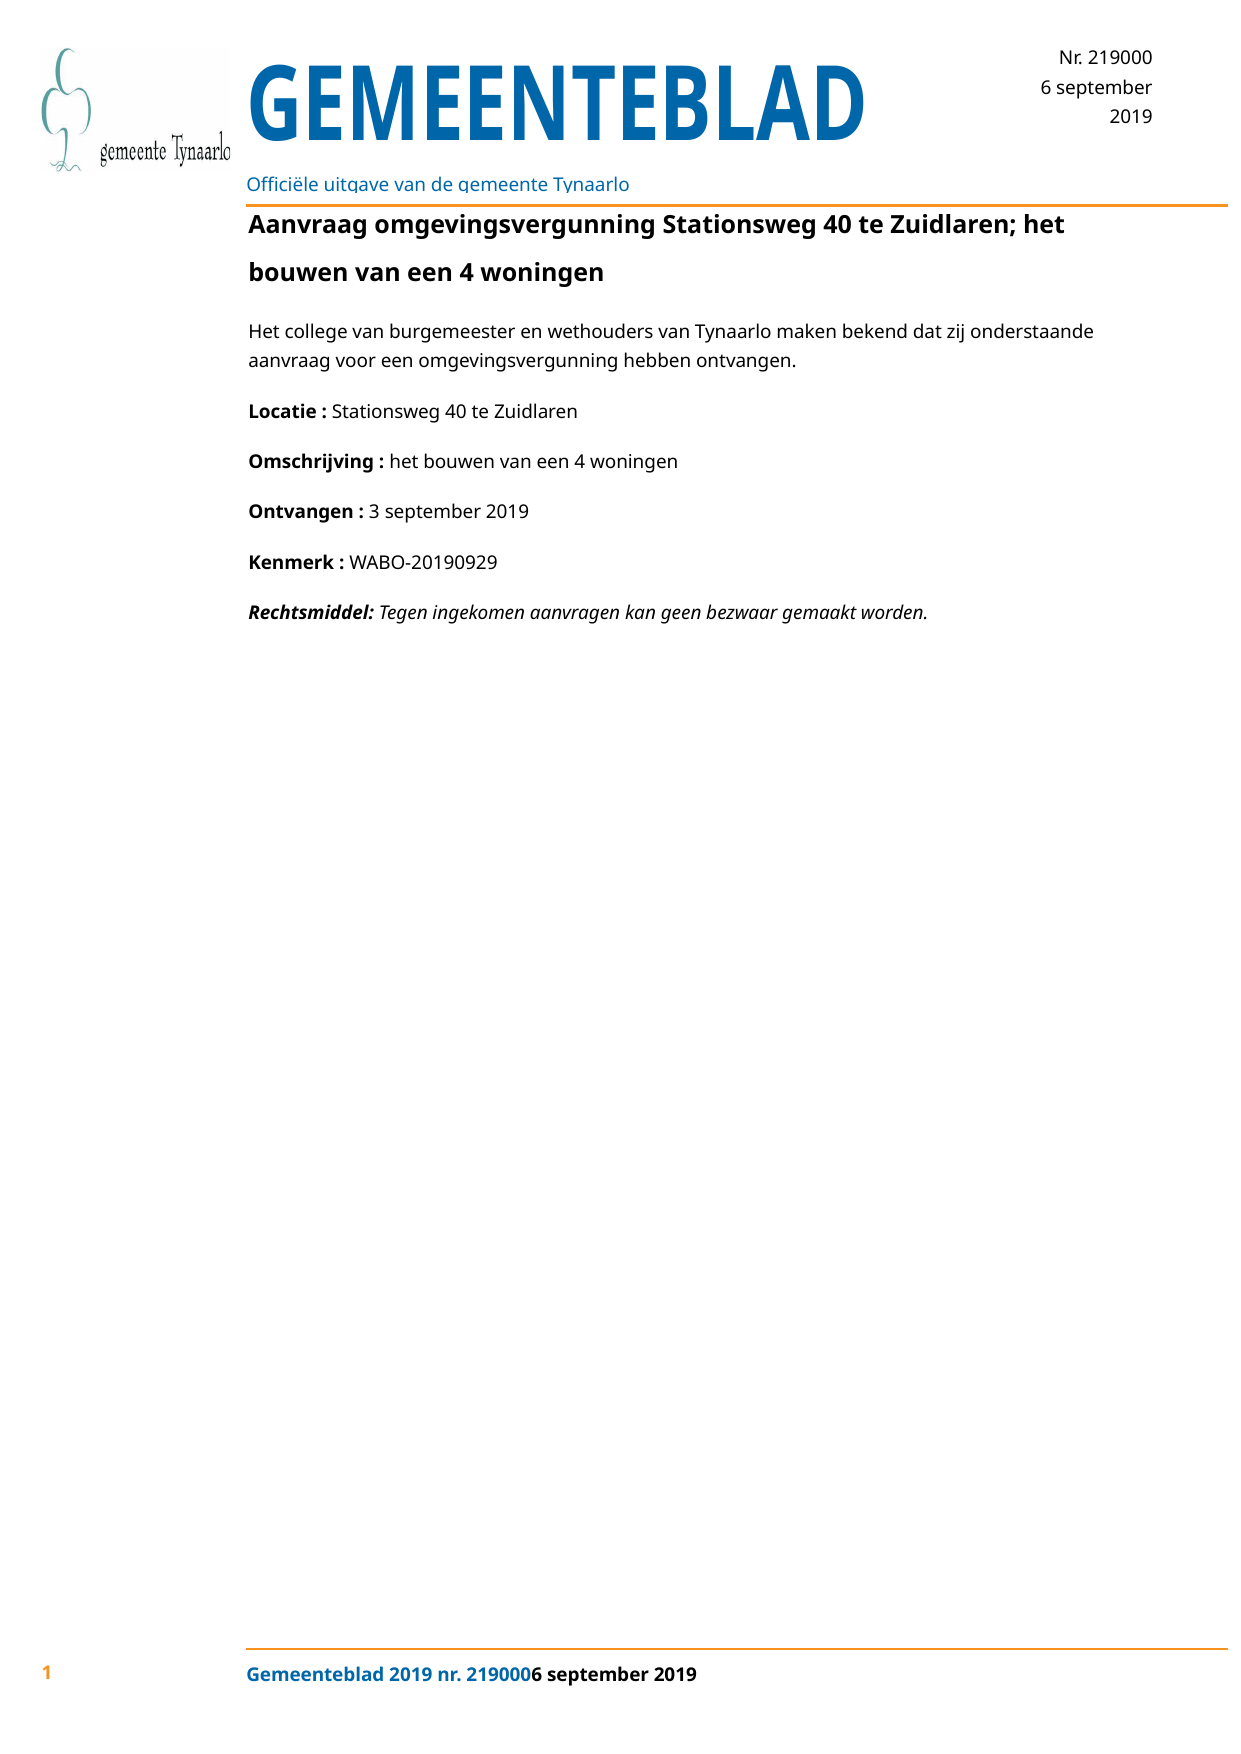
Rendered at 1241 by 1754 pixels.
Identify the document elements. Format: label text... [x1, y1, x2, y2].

text Kenmerk : WABO-20190929 [248, 549, 1152, 575]
text Ontvangen : 3 september 2019 [248, 499, 1152, 524]
picture [41, 47, 231, 172]
text Rechtsmiddel: Tegen ingekomen aanvragen kan geen bezwaar gemaakt worden. [248, 599, 1152, 625]
text Omschrijving : het bouwen van een 4 woningen [248, 448, 1152, 474]
text Het college van burgemeester en wethouders van Tynaarlo maken bekend dat zij onderstaande aanvraag voor een omgevingsvergunning hebben ontvangen. [248, 318, 1152, 373]
text Locatie : Stationsweg 40 te Zuidlaren [248, 398, 1152, 424]
text Aanvraag omgevingsvergunning Stationsweg 40 te Zuidlaren; het bouwen van een 4 woningen [248, 207, 1152, 288]
